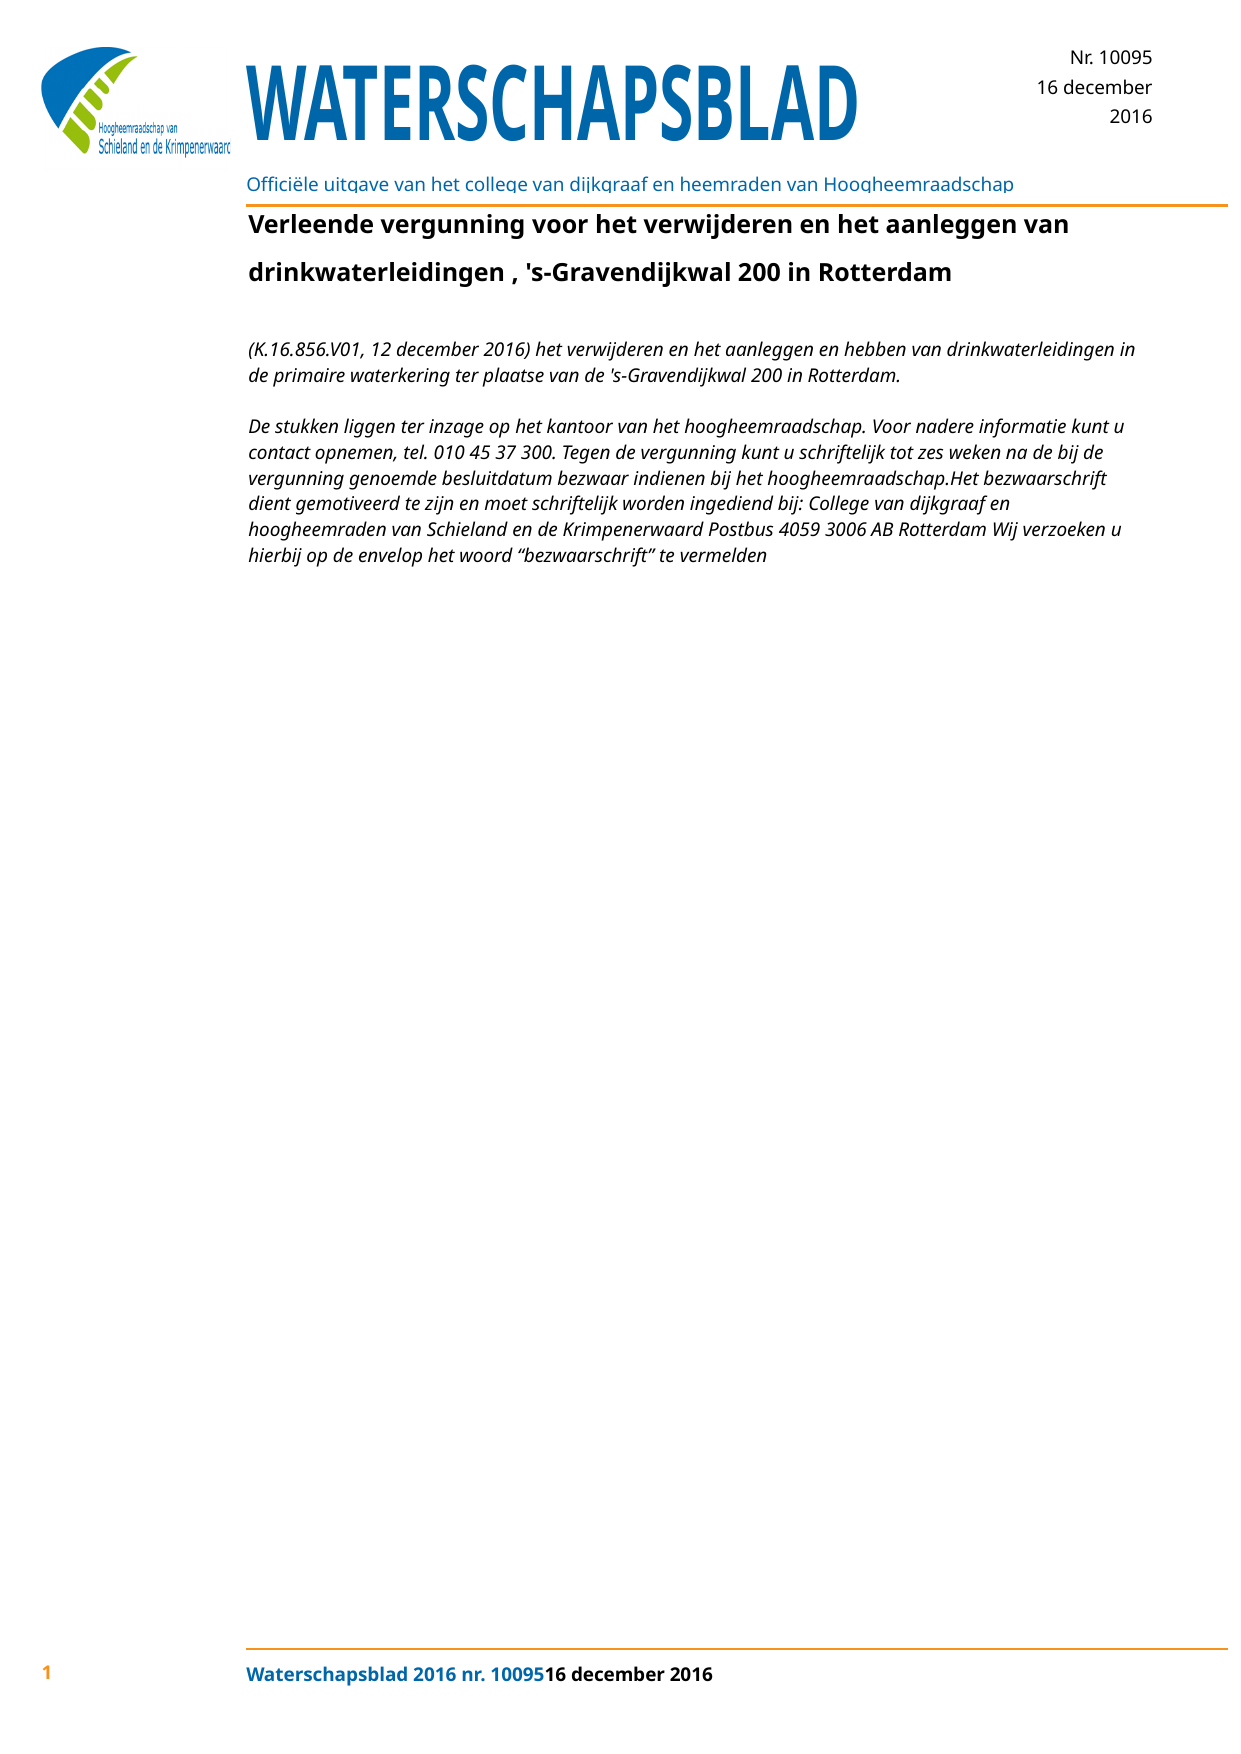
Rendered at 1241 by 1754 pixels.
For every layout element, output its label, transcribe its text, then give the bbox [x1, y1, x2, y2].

text Verleende vergunning voor het verwijderen en het aanleggen van drinkwaterleidingen , 's-Gravendijkwal 200 in Rotterdam [248, 207, 1152, 288]
text (K.16.856.V01, 12 december 2016) het verwijderen en het aanleggen en hebben van drinkwaterleidingen in de primaire waterkering ter plaatse van de 's-Gravendijkwal 200 in Rotterdam. [248, 336, 1152, 388]
text De stukken liggen ter inzage op het kantoor van het hoogheemraadschap. Voor nadere informatie kunt u contact opnemen, tel. 010 45 37 300. Tegen de vergunning kunt u schriftelijk tot zes weken na de bij de vergunning genoemde besluitdatum bezwaar indienen bij het hoogheemraadschap.Het bezwaarschrift dient gemotiveerd te zijn en moet schriftelijk worden ingediend bij: College van dijkgraaf en hoogheemraden van Schieland en de Krimpenerwaard Postbus 4059 3006 AB Rotterdam Wij verzoeken u hierbij op de envelop het woord “bezwaarschrift” te vermelden [248, 413, 1152, 568]
picture [41, 47, 231, 172]
